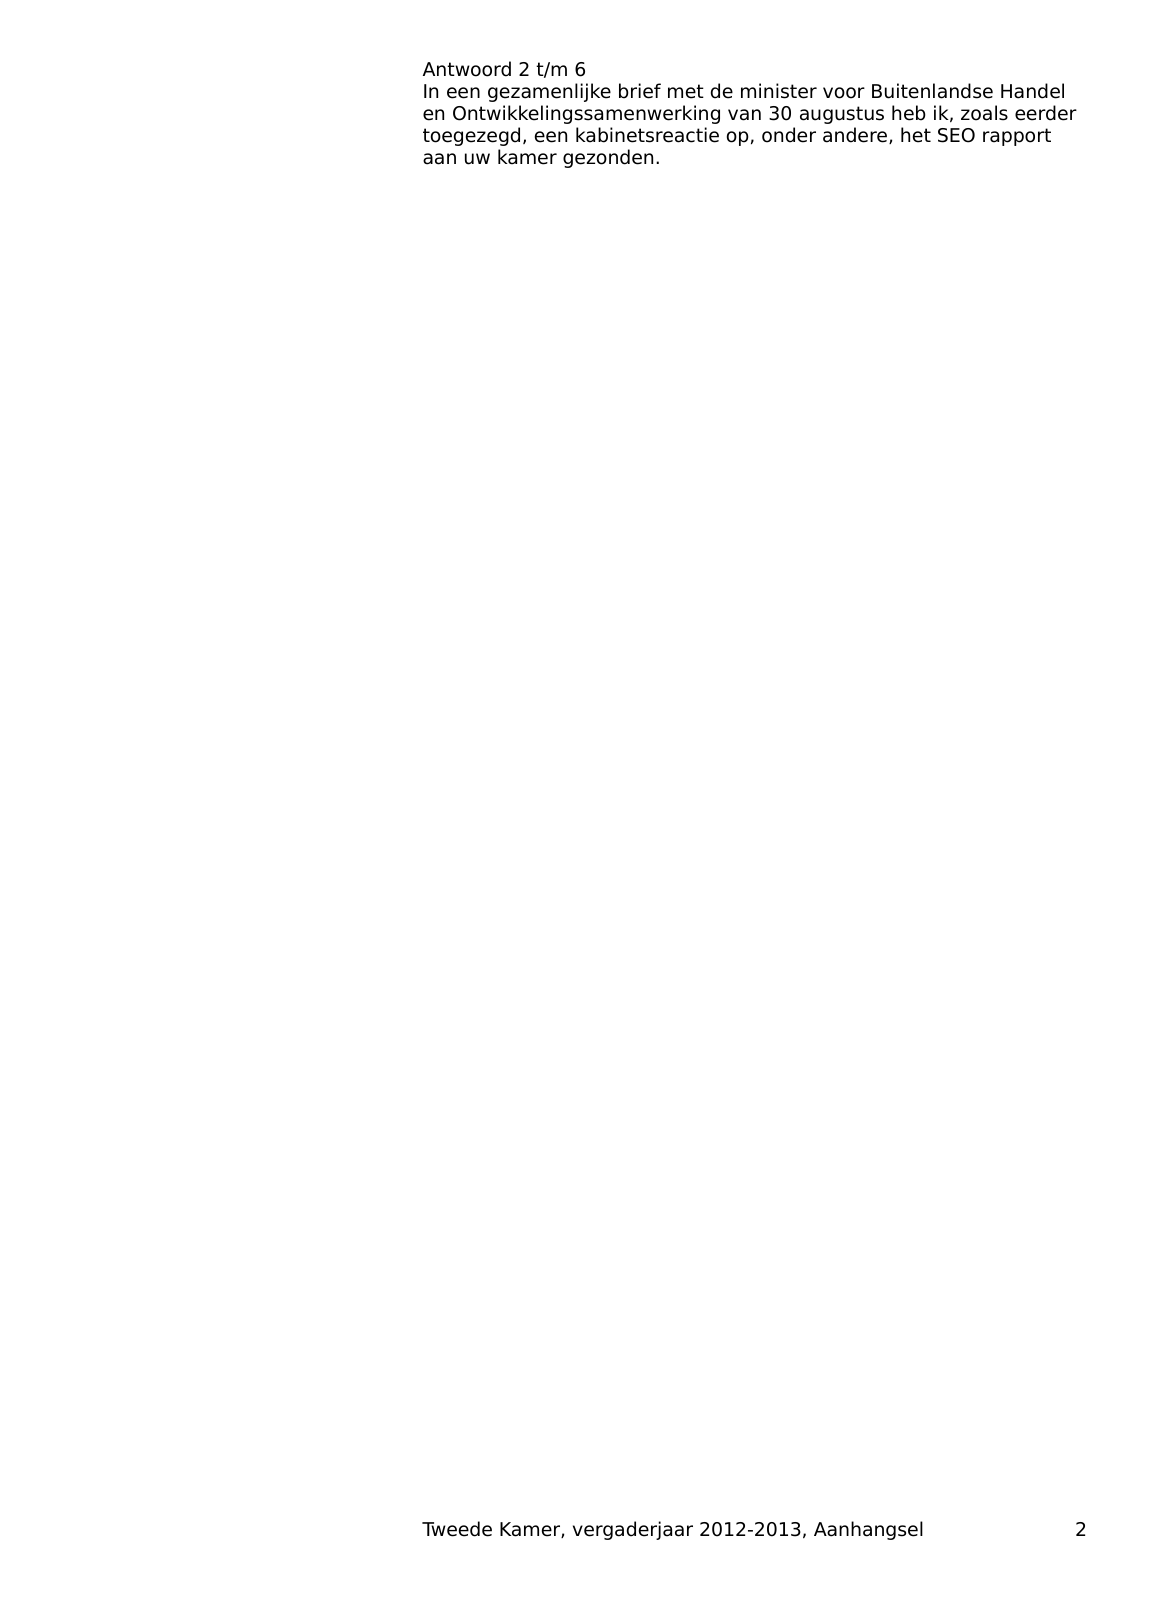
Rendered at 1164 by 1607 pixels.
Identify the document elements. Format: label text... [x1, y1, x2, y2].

text In een gezamenlijke brief met de minister voor Buitenlandse Handel en Ontwikkelingssamenwerking van 30 augustus heb ik, zoals eerder toegezegd, een kabinetsreactie op, onder andere, het SEO rapport aan uw kamer gezonden. [422, 81, 1087, 169]
text Antwoord 2 t/m 6 [422, 59, 1087, 81]
